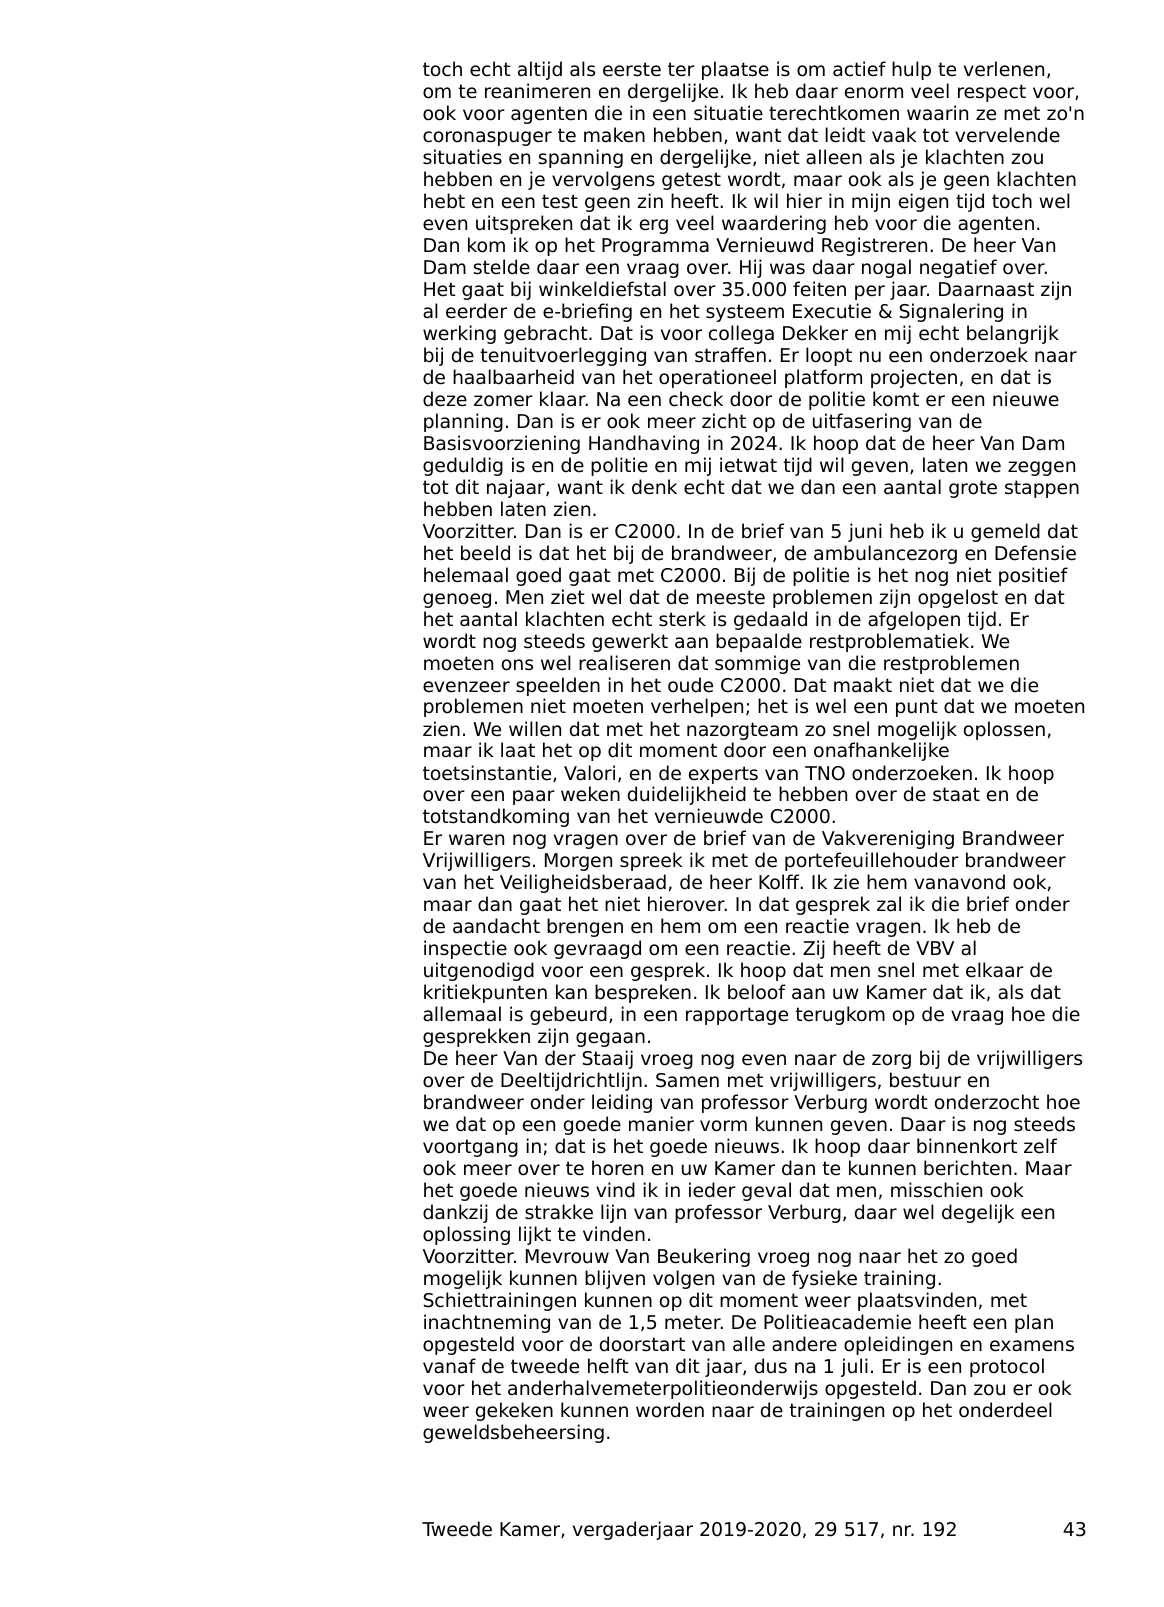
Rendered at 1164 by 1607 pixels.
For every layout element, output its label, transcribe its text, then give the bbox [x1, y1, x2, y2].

text Er waren nog vragen over de brief van de Vakvereniging Brandweer Vrijwilligers. Morgen spreek ik met de portefeuillehouder brandweer van het Veiligheidsberaad, de heer Kolff. Ik zie hem vanavond ook, maar dan gaat het niet hierover. In dat gesprek zal ik die brief onder de aandacht brengen en hem om een reactie vragen. Ik heb de inspectie ook gevraagd om een reactie. Zij heeft de VBV al uitgenodigd voor een gesprek. Ik hoop dat men snel met elkaar de kritiekpunten kan bespreken. Ik beloof aan uw Kamer dat ik, als dat allemaal is gebeurd, in een rapportage terugkom op de vraag hoe die gesprekken zijn gegaan. [422, 828, 1087, 1048]
text Voorzitter. Dan is er C2000. In de brief van 5 juni heb ik u gemeld dat het beeld is dat het bij de brandweer, de ambulancezorg en Defensie helemaal goed gaat met C2000. Bij de politie is het nog niet positief genoeg. Men ziet wel dat de meeste problemen zijn opgelost en dat het aantal klachten echt sterk is gedaald in de afgelopen tijd. Er wordt nog steeds gewerkt aan bepaalde restproblematiek. We moeten ons wel realiseren dat sommige van die restproblemen evenzeer speelden in het oude C2000. Dat maakt niet dat we die problemen niet moeten verhelpen; het is wel een punt dat we moeten zien. We willen dat met het nazorgteam zo snel mogelijk oplossen, maar ik laat het op dit moment door een onafhankelijke toetsinstantie, Valori, en de experts van TNO onderzoeken. Ik hoop over een paar weken duidelijkheid te hebben over de staat en de totstandkoming van het vernieuwde C2000. [422, 521, 1087, 828]
text toch echt altijd als eerste ter plaatse is om actief hulp te verlenen, om te reanimeren en dergelijke. Ik heb daar enorm veel respect voor, ook voor agenten die in een situatie terechtkomen waarin ze met zo'n coronaspuger te maken hebben, want dat leidt vaak tot vervelende situaties en spanning en dergelijke, niet alleen als je klachten zou hebben en je vervolgens getest wordt, maar ook als je geen klachten hebt en een test geen zin heeft. Ik wil hier in mijn eigen tijd toch wel even uitspreken dat ik erg veel waardering heb voor die agenten. [422, 59, 1087, 235]
text Voorzitter. Mevrouw Van Beukering vroeg nog naar het zo goed mogelijk kunnen blijven volgen van de fysieke training. Schiettrainingen kunnen op dit moment weer plaatsvinden, met inachtneming van de 1,5 meter. De Politieacademie heeft een plan opgesteld voor de doorstart van alle andere opleidingen en examens vanaf de tweede helft van dit jaar, dus na 1 juli. Er is een protocol voor het anderhalvemeterpolitieonderwijs opgesteld. Dan zou er ook weer gekeken kunnen worden naar de trainingen op het onderdeel geweldsbeheersing. [422, 1246, 1087, 1444]
text De heer Van der Staaij vroeg nog even naar de zorg bij de vrijwilligers over de Deeltijdrichtlijn. Samen met vrijwilligers, bestuur en brandweer onder leiding van professor Verburg wordt onderzocht hoe we dat op een goede manier vorm kunnen geven. Daar is nog steeds voortgang in; dat is het goede nieuws. Ik hoop daar binnenkort zelf ook meer over te horen en uw Kamer dan te kunnen berichten. Maar het goede nieuws vind ik in ieder geval dat men, misschien ook dankzij de strakke lijn van professor Verburg, daar wel degelijk een oplossing lijkt te vinden. [422, 1048, 1087, 1246]
text Dan kom ik op het Programma Vernieuwd Registreren. De heer Van Dam stelde daar een vraag over. Hij was daar nogal negatief over. Het gaat bij winkeldiefstal over 35.000 feiten per jaar. Daarnaast zijn al eerder de e-briefing en het systeem Executie & Signalering in werking gebracht. Dat is voor collega Dekker en mij echt belangrijk bij de tenuitvoerlegging van straffen. Er loopt nu een onderzoek naar de haalbaarheid van het operationeel platform projecten, en dat is deze zomer klaar. Na een check door de politie komt er een nieuwe planning. Dan is er ook meer zicht op de uitfasering van de Basisvoorziening Handhaving in 2024. Ik hoop dat de heer Van Dam geduldig is en de politie en mij ietwat tijd wil geven, laten we zeggen tot dit najaar, want ik denk echt dat we dan een aantal grote stappen hebben laten zien. [422, 235, 1087, 521]
